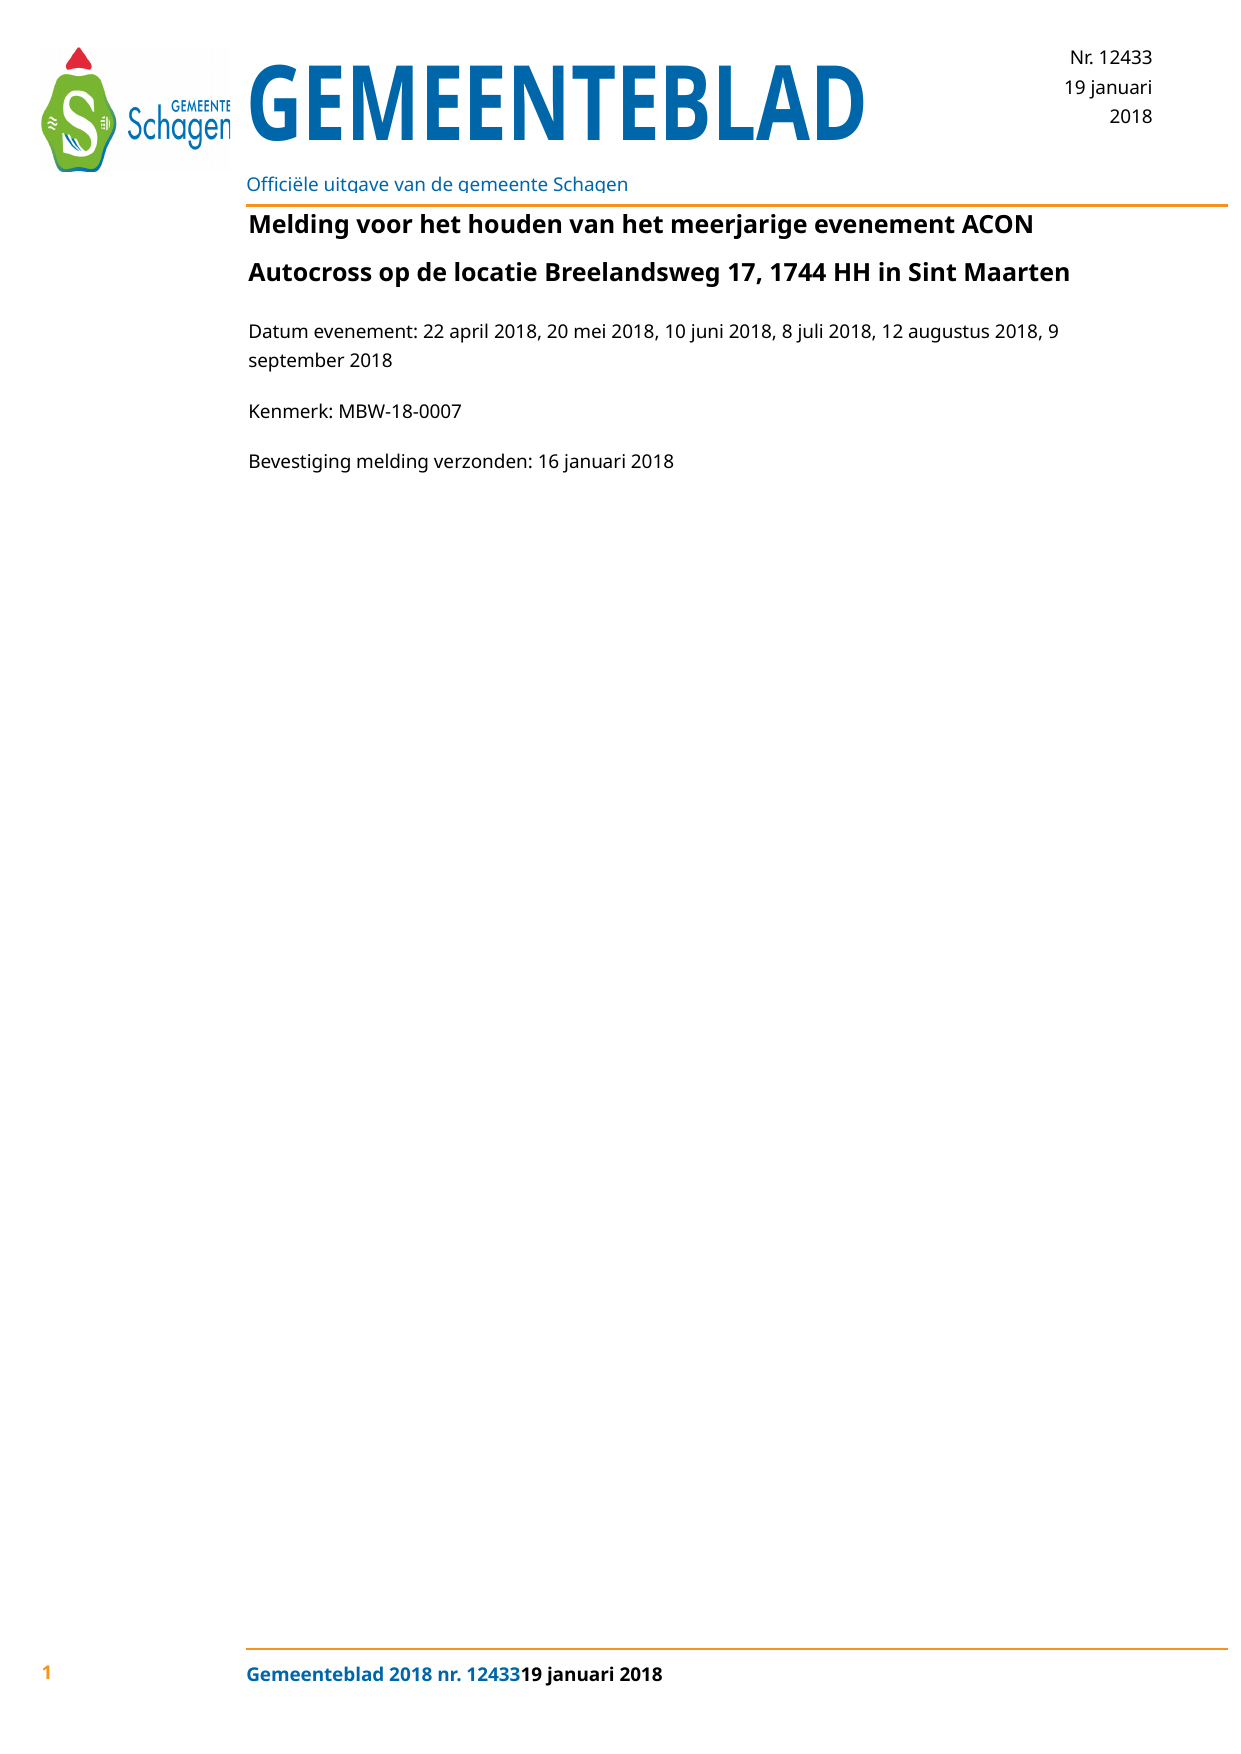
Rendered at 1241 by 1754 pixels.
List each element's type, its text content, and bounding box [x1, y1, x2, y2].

text Bevestiging melding verzonden: 16 januari 2018 [248, 448, 1152, 474]
text Melding voor het houden van het meerjarige evenement ACON Autocross op de locatie Breelandsweg 17, 1744 HH in Sint Maarten [248, 207, 1152, 288]
text Kenmerk: MBW-18-0007 [248, 398, 1152, 424]
text Datum evenement: 22 april 2018, 20 mei 2018, 10 juni 2018, 8 juli 2018, 12 augustus 2018, 9 september 2018 [248, 318, 1152, 373]
picture [41, 47, 231, 172]
